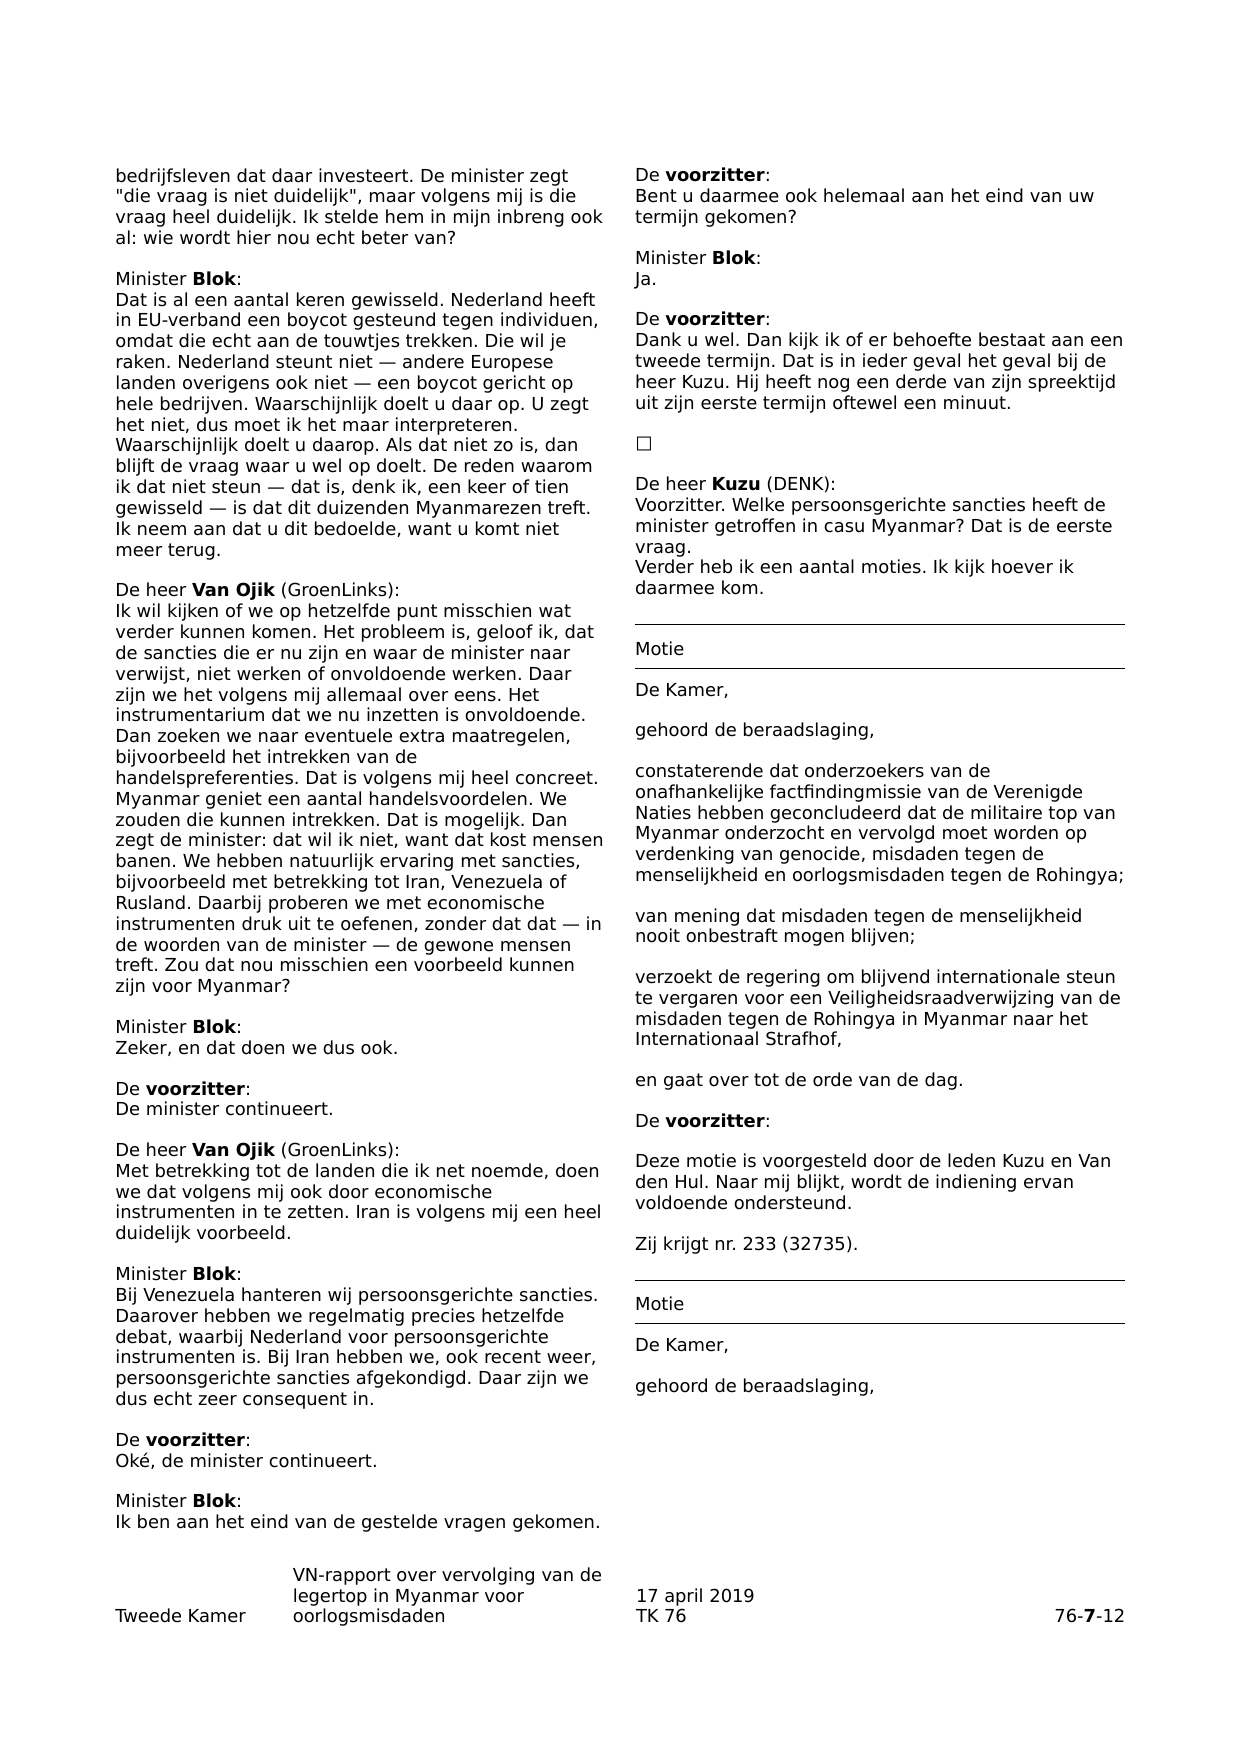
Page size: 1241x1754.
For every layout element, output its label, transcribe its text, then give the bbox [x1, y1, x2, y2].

text constaterende dat onderzoekers van de onafhankelijke factfindingmissie van de Verenigde Naties hebben geconcludeerd dat de militaire top van Myanmar onderzocht en vervolgd moet worden op verdenking van genocide, misdaden tegen de menselijkheid en oorlogsmisdaden tegen de Rohingya; [635, 761, 1125, 885]
text gehoord de beraadslaging, [635, 720, 1125, 741]
text van mening dat misdaden tegen de menselijkheid nooit onbestraft mogen blijven; [635, 905, 1125, 947]
text verzoekt de regering om blijvend internationale steun te vergaren voor een Veiligheidsraadverwijzing van de misdaden tegen de Rohingya in Myanmar naar het Internationaal Strafhof, [635, 967, 1125, 1050]
text De heer Van Ojik (GroenLinks): [115, 580, 605, 601]
text Zeker, en dat doen we dus ook. [115, 1037, 605, 1058]
text De heer Kuzu (DENK): [635, 474, 1125, 495]
text Minister Blok: [115, 1264, 605, 1285]
text Voorzitter. Welke persoonsgerichte sancties heeft de minister getroffen in casu Myanmar? Dat is de eerste vraag. [635, 495, 1125, 557]
text Ik wil kijken of we op hetzelfde punt misschien wat verder kunnen komen. Het probleem is, geloof ik, dat de sancties die er nu zijn en waar de minister naar verwijst, niet werken of onvoldoende werken. Daar zijn we het volgens mij allemaal over eens. Het instrumentarium dat we nu inzetten is onvoldoende. Dan zoeken we naar eventuele extra maatregelen, bijvoorbeeld het intrekken van de handelspreferenties. Dat is volgens mij heel concreet. Myanmar geniet een aantal handelsvoordelen. We zouden die kunnen intrekken. Dat is mogelijk. Dan zegt de minister: dat wil ik niet, want dat kost mensen banen. We hebben natuurlijk ervaring met sancties, bijvoorbeeld met betrekking tot Iran, Venezuela of Rusland. Daarbij proberen we met economische instrumenten druk uit te oefenen, zonder dat dat — in de woorden van de minister — de gewone mensen treft. Zou dat nou misschien een voorbeeld kunnen zijn voor Myanmar? [115, 601, 605, 997]
text De voorzitter: [115, 1430, 605, 1450]
text Bent u daarmee ook helemaal aan het eind van uw termijn gekomen? [635, 186, 1125, 228]
text Deze motie is voorgesteld door de leden Kuzu en Van den Hul. Naar mij blijkt, wordt de indiening ervan voldoende ondersteund. [635, 1151, 1125, 1213]
text De voorzitter: [635, 165, 1125, 186]
text De minister continueert. [115, 1099, 605, 1120]
text ⬜ [635, 433, 1125, 454]
text De heer Van Ojik (GroenLinks): [115, 1140, 605, 1161]
text Ik ben aan het eind van de gestelde vragen gekomen. [115, 1512, 605, 1533]
text gehoord de beraadslaging, [635, 1376, 1125, 1396]
text Met betrekking tot de landen die ik net noemde, doen we dat volgens mij ook door economische instrumenten in te zetten. Iran is volgens mij een heel duidelijk voorbeeld. [115, 1161, 605, 1244]
text Minister Blok: [115, 1017, 605, 1037]
text Minister Blok: [635, 248, 1125, 268]
text Verder heb ik een aantal moties. Ik kijk hoever ik daarmee kom. [635, 557, 1125, 599]
text Zij krijgt nr. 233 (32735). [635, 1233, 1125, 1254]
text bedrijfsleven dat daar investeert. De minister zegt "die vraag is niet duidelijk", maar volgens mij is die vraag heel duidelijk. Ik stelde hem in mijn inbreng ook al: wie wordt hier nou echt beter van? [115, 165, 605, 249]
text Minister Blok: [115, 269, 605, 289]
text Bij Venezuela hanteren wij persoonsgerichte sancties. Daarover hebben we regelmatig precies hetzelfde debat, waarbij Nederland voor persoonsgerichte instrumenten is. Bij Iran hebben we, ook recent weer, persoonsgerichte sancties afgekondigd. Daar zijn we dus echt zeer consequent in. [115, 1285, 605, 1410]
text De Kamer, [635, 679, 1125, 700]
text Dank u wel. Dan kijk ik of er behoefte bestaat aan een tweede termijn. Dat is in ieder geval het geval bij de heer Kuzu. Hij heeft nog een derde van zijn spreektijd uit zijn eerste termijn oftewel een minuut. [635, 330, 1125, 413]
text Ja. [635, 268, 1125, 289]
text De Kamer, [635, 1335, 1125, 1356]
text en gaat over tot de orde van de dag. [635, 1070, 1125, 1091]
text De voorzitter: [115, 1078, 605, 1099]
text Dat is al een aantal keren gewisseld. Nederland heeft in EU-verband een boycot gesteund tegen individuen, omdat die echt aan de touwtjes trekken. Die wil je raken. Nederland steunt niet — andere Europese landen overigens ook niet — een boycot gericht op hele bedrijven. Waarschijnlijk doelt u daar op. U zegt het niet, dus moet ik het maar interpreteren. Waarschijnlijk doelt u daarop. Als dat niet zo is, dan blijft de vraag waar u wel op doelt. De reden waarom ik dat niet steun — dat is, denk ik, een keer of tien gewisseld — is dat dit duizenden Myanmarezen treft. Ik neem aan dat u dit bedoelde, want u komt niet meer terug. [115, 289, 605, 560]
text De voorzitter: [635, 1111, 1125, 1131]
text De voorzitter: [635, 309, 1125, 330]
text Motie [635, 1294, 1125, 1315]
text Oké, de minister continueert. [115, 1450, 605, 1471]
text Motie [635, 639, 1125, 659]
text Minister Blok: [115, 1491, 605, 1512]
